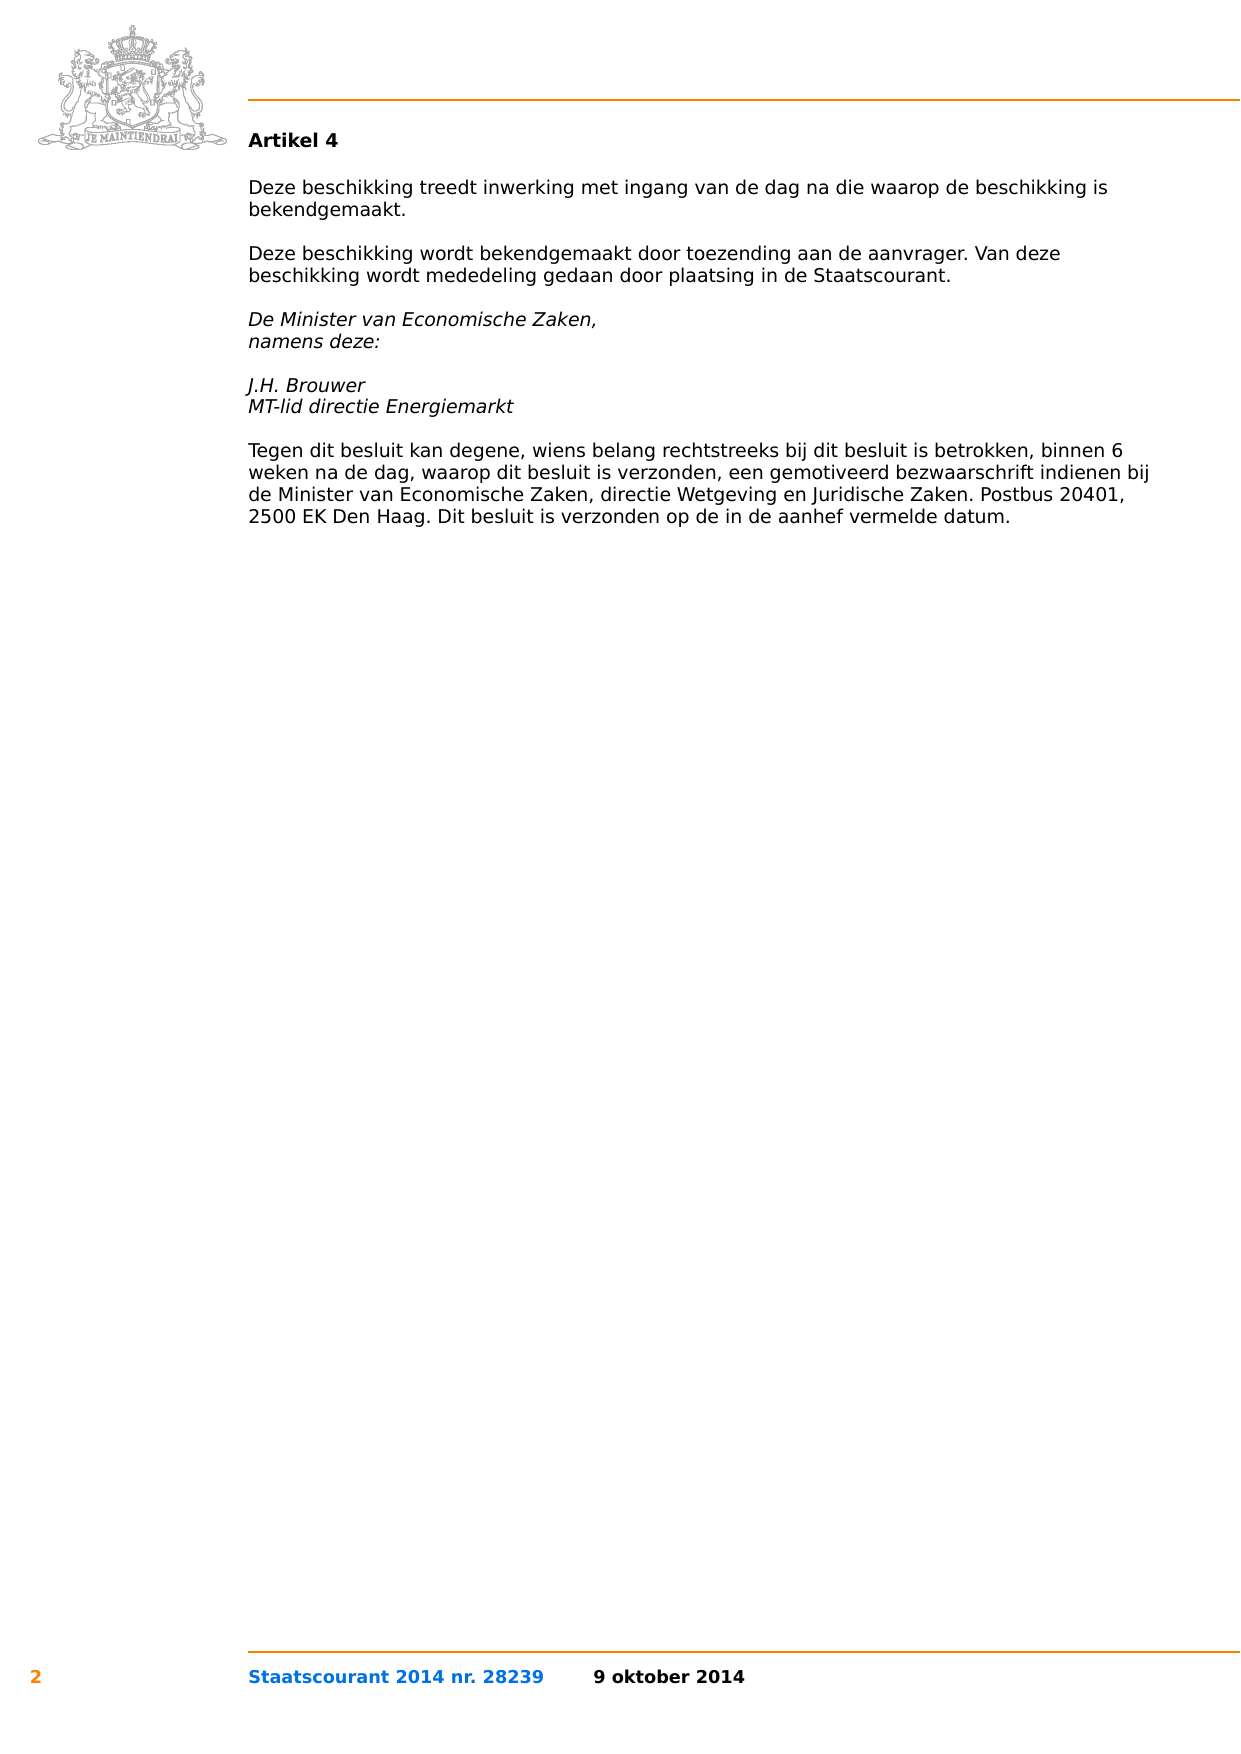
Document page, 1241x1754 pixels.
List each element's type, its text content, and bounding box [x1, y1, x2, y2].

text Deze beschikking treedt inwerking met ingang van de dag na die waarop de beschikking is bekendgemaakt. [248, 177, 1163, 221]
picture [38, 25, 227, 150]
text De Minister van Economische Zaken, namens deze: J.H. Brouwer MT-lid directie Energiemarkt [248, 308, 1163, 418]
text Tegen dit besluit kan degene, wiens belang rechtstreeks bij dit besluit is betrokken, binnen 6 weken na de dag, waarop dit besluit is verzonden, een gemotiveerd bezwaarschrift indienen bij de Minister van Economische Zaken, directie Wetgeving en Juridische Zaken. Postbus 20401, 2500 EK Den Haag. Dit besluit is verzonden op de in de aanhef vermelde datum. [248, 440, 1163, 528]
text Deze beschikking wordt bekendgemaakt door toezending aan de aanvrager. Van deze beschikking wordt mededeling gedaan door plaatsing in de Staatscourant. [248, 243, 1163, 287]
subtitle Artikel 4 [248, 130, 1163, 152]
